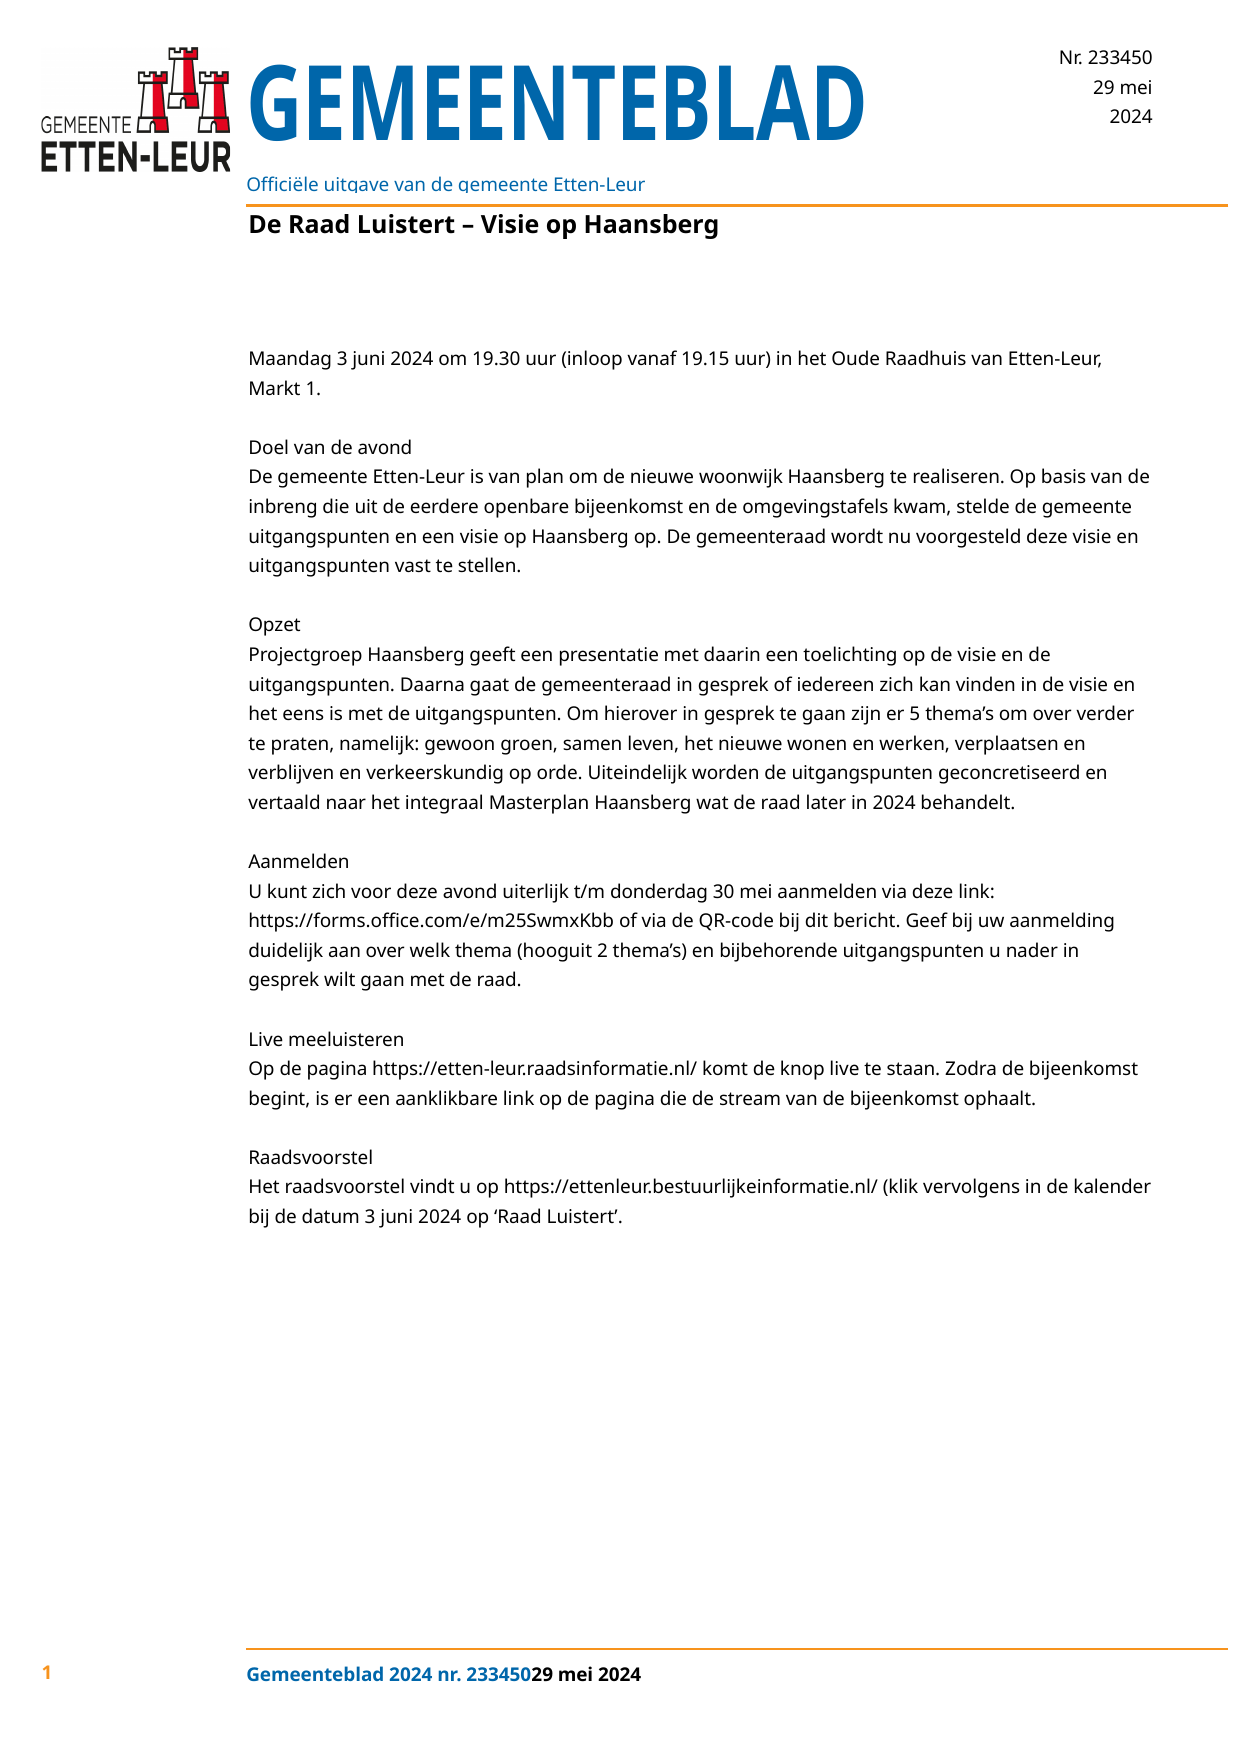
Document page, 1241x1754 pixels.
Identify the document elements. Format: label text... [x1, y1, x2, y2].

text De Raad Luistert – Visie op Haansberg [248, 207, 1152, 241]
text Live meeluisteren [248, 1026, 1152, 1051]
text Doel van de avond [248, 434, 1152, 460]
text Projectgroep Haansberg geeft een presentatie met daarin een toelichting op de visie en de uitgangspunten. Daarna gaat de gemeenteraad in gesprek of iedereen zich kan vinden in de visie en het eens is met de uitgangspunten. Om hierover in gesprek te gaan zijn er 5 thema’s om over verder te praten, namelijk: gewoon groen, samen leven, het nieuwe wonen en werken, verplaatsen en verblijven en verkeerskundig op orde. Uiteindelijk worden de uitgangspunten geconcretiseerd en vertaald naar het integraal Masterplan Haansberg wat de raad later in 2024 behandelt. [248, 641, 1152, 815]
text Aanmelden [248, 848, 1152, 874]
text De gemeente Etten-Leur is van plan om de nieuwe woonwijk Haansberg te realiseren. Op basis van de inbreng die uit de eerdere openbare bijeenkomst en de omgevingstafels kwam, stelde de gemeente uitgangspunten en een visie op Haansberg op. De gemeenteraad wordt nu voorgesteld deze visie en uitgangspunten vast te stellen. [248, 464, 1152, 578]
text Het raadsvoorstel vindt u op https://ettenleur.bestuurlijkeinformatie.nl/ (klik vervolgens in de kalender bij de datum 3 juni 2024 op ‘Raad Luistert’. [248, 1174, 1152, 1229]
text Opzet [248, 612, 1152, 637]
picture [41, 47, 231, 172]
text Op de pagina https://etten-leur.raadsinformatie.nl/ komt de knop live te staan. Zodra de bijeenkomst begint, is er een aanklikbare link op de pagina die de stream van de bijeenkomst ophaalt. [248, 1055, 1152, 1111]
text Raadsvoorstel [248, 1144, 1152, 1170]
text U kunt zich voor deze avond uiterlijk t/m donderdag 30 mei aanmelden via deze link: https://forms.office.com/e/m25SwmxKbb of via de QR-code bij dit bericht. Geef bij uw aanmelding duidelijk aan over welk thema (hooguit 2 thema’s) en bijbehorende uitgangspunten u nader in gesprek wilt gaan met de raad. [248, 878, 1152, 992]
text Maandag 3 juni 2024 om 19.30 uur (inloop vanaf 19.15 uur) in het Oude Raadhuis van Etten-Leur, Markt 1. [248, 345, 1152, 401]
